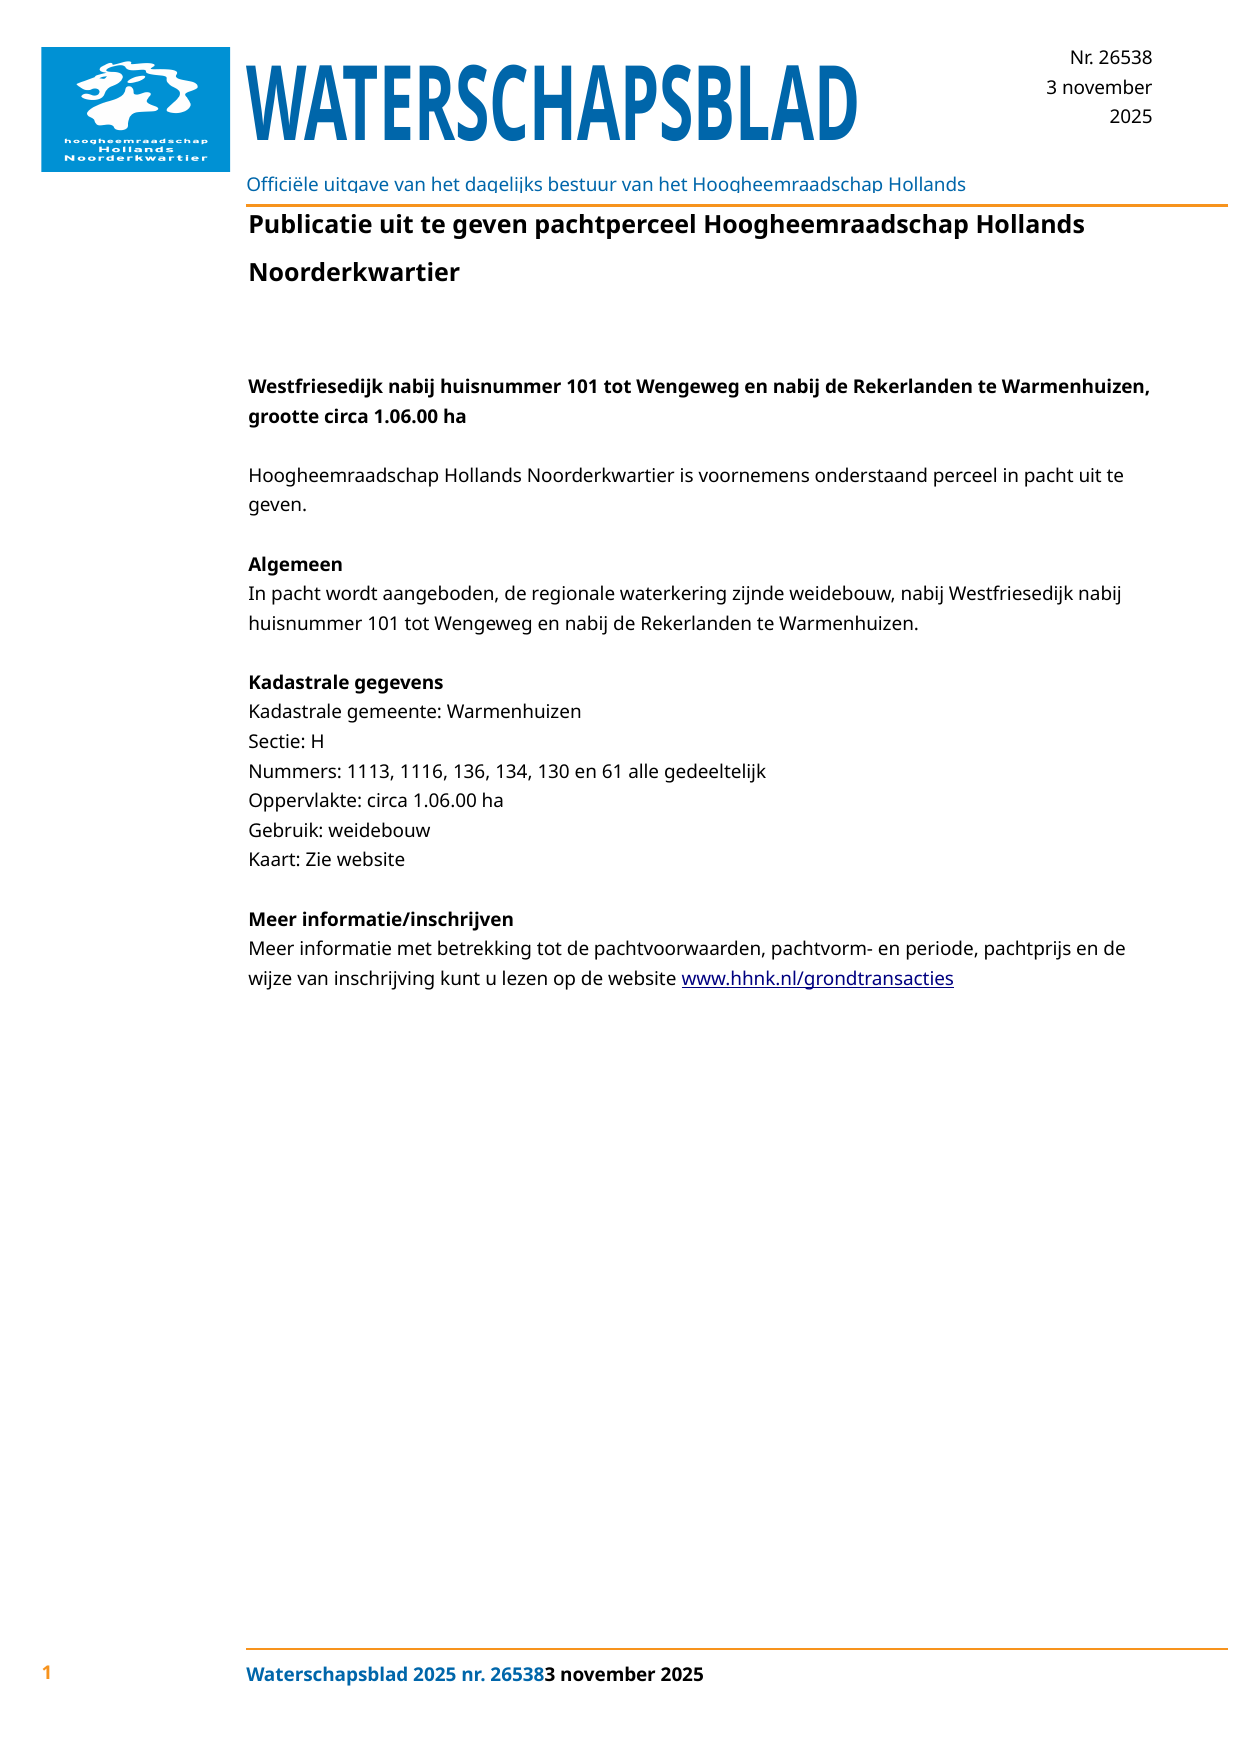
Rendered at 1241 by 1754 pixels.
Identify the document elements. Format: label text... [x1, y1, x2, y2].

picture [88, 87, 157, 130]
picture [78, 64, 122, 99]
text Meer informatie met betrekking tot de pachtvoorwaarden, pachtvorm- en periode, pachtprijs en de wijze van inschrijving kunt u lezen op de website www.hhnk.nl/grondtransacties [248, 935, 1152, 991]
text Publicatie uit te geven pachtperceel Hoogheemraadschap Hollands Noorderkwartier [248, 207, 1152, 288]
text In pacht wordt aangeboden, de regionale waterkering zijnde weidebouw, nabij Westfriesedijk nabij huisnummer 101 tot Wengeweg en nabij de Rekerlanden te Warmenhuizen. [248, 580, 1152, 636]
text Gebruik: weidebouw [248, 817, 1152, 843]
text Nummers: 1113, 1116, 136, 134, 130 en 61 alle gedeeltelijk [248, 758, 1152, 783]
text Kadastrale gegevens [248, 669, 1152, 695]
text Oppervlakte: circa 1.06.00 ha [248, 787, 1152, 813]
picture [118, 62, 197, 112]
text Meer informatie/inschrijven [248, 906, 1152, 931]
text Westfriesedijk nabij huisnummer 101 tot Wengeweg en nabij de Rekerlanden te Warmenhuizen, grootte circa 1.06.00 ha [248, 373, 1152, 428]
text Sectie: H [248, 728, 1152, 754]
text Kaart: Zie website [248, 847, 1152, 872]
text Kadastrale gemeente: Warmenhuizen [248, 699, 1152, 724]
text Hoogheemraadschap Hollands Noorderkwartier is voornemens onderstaand perceel in pacht uit te geven. [248, 462, 1152, 517]
picture [129, 76, 144, 82]
text Algemeen [248, 551, 1152, 576]
